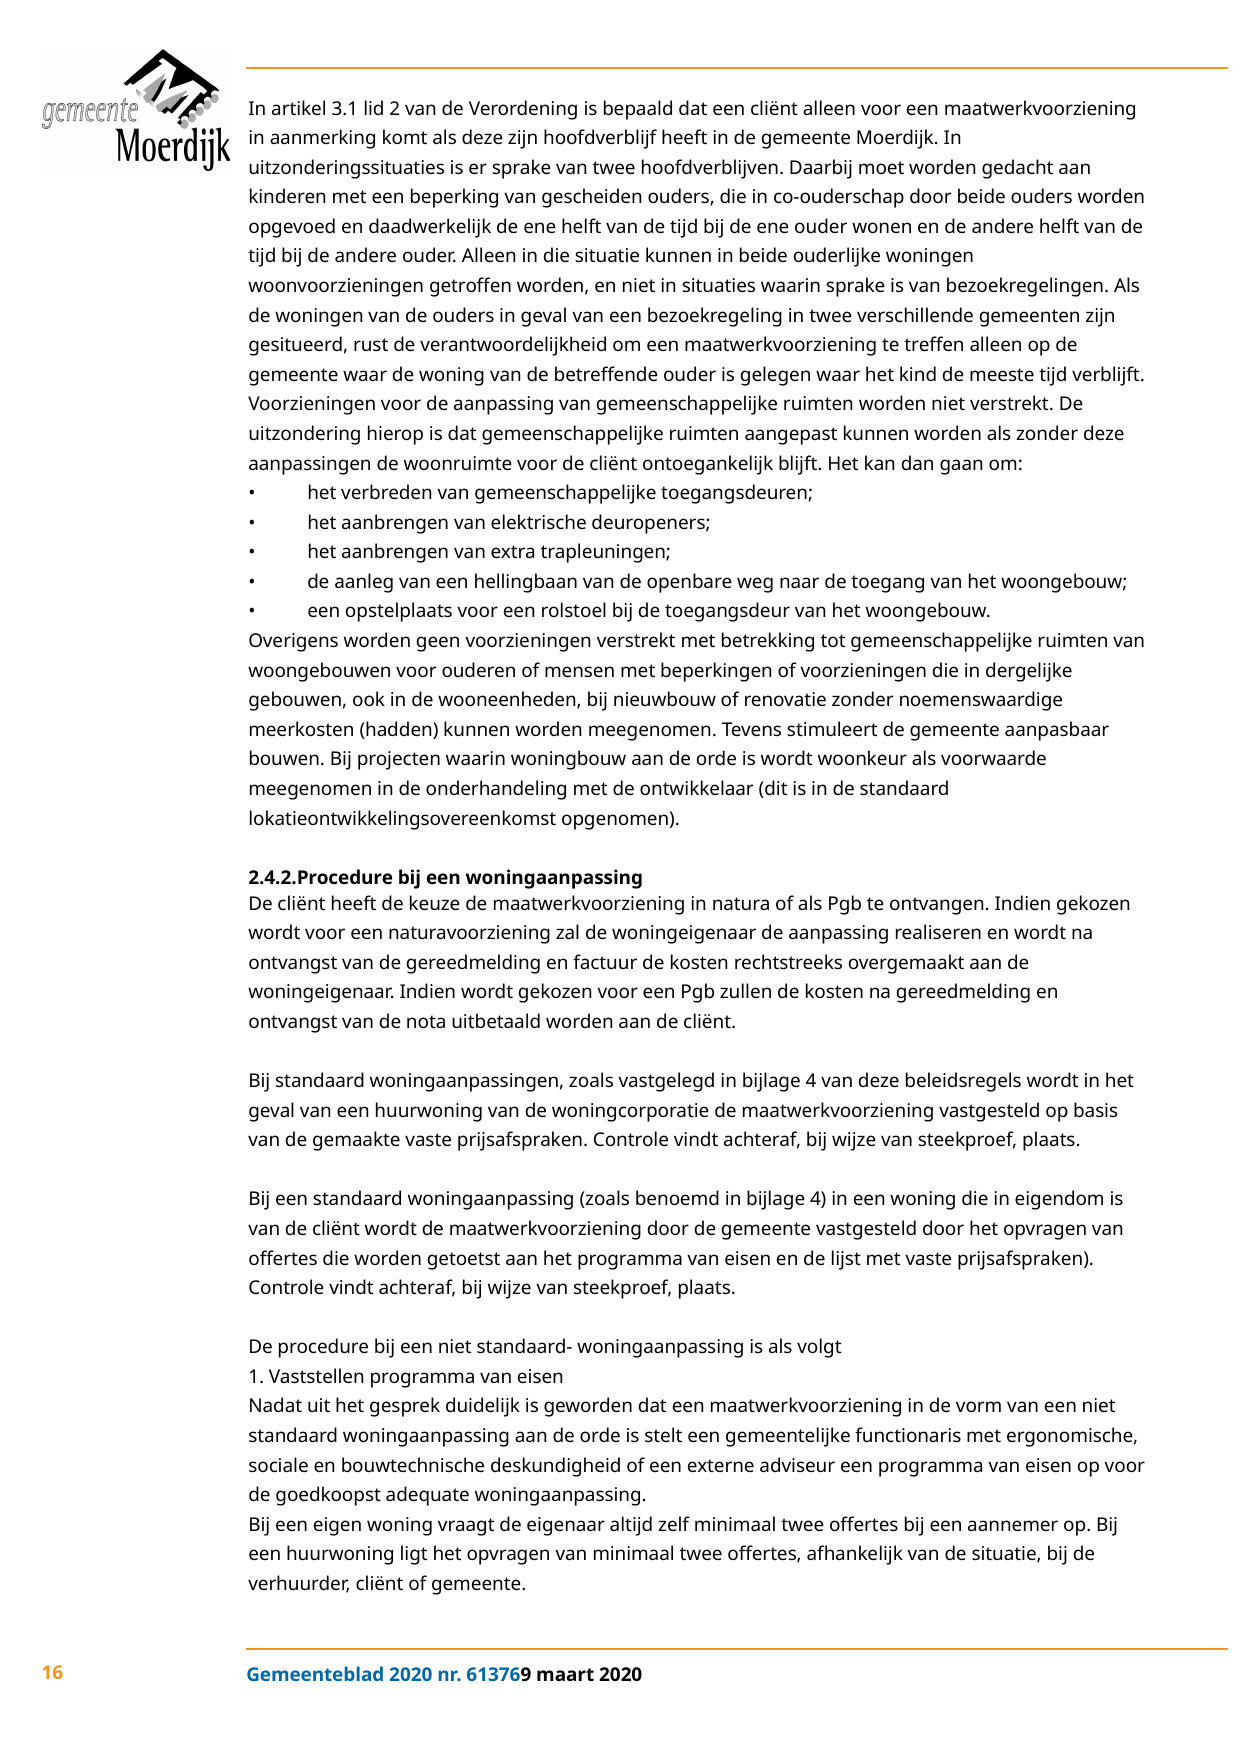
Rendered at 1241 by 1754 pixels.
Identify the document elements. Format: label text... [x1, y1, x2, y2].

list het aanbrengen van extra trapleuningen; [248, 538, 1152, 564]
text In artikel 3.1 lid 2 van de Verordening is bepaald dat een cliënt alleen voor een maatwerkvoorziening in aanmerking komt als deze zijn hoofdverblijf heeft in de gemeente Moerdijk. In uitzonderingssituaties is er sprake van twee hoofdverblijven. Daarbij moet worden gedacht aan kinderen met een beperking van gescheiden ouders, die in co-ouderschap door beide ouders worden opgevoed en daadwerkelijk de ene helft van de tijd bij de ene ouder wonen en de andere helft van de tijd bij de andere ouder. Alleen in die situatie kunnen in beide ouderlijke woningen woonvoorzieningen getroffen worden, en niet in situaties waarin sprake is van bezoekregelingen. Als de woningen van de ouders in geval van een bezoekregeling in twee verschillende gemeenten zijn gesitueerd, rust de verantwoordelijkheid om een maatwerkvoorziening te treffen alleen op de gemeente waar de woning van de betreffende ouder is gelegen waar het kind de meeste tijd verblijft. [248, 95, 1152, 387]
text Nadat uit het gesprek duidelijk is geworden dat een maatwerkvoorziening in de vorm van een niet standaard woningaanpassing aan de orde is stelt een gemeentelijke functionaris met ergonomische, sociale en bouwtechnische deskundigheid of een externe adviseur een programma van eisen op voor de goedkoopst adequate woningaanpassing. [248, 1393, 1152, 1507]
text 1. Vaststellen programma van eisen [248, 1363, 1152, 1389]
text Voorzieningen voor de aanpassing van gemeenschappelijke ruimten worden niet verstrekt. De uitzondering hierop is dat gemeenschappelijke ruimten aangepast kunnen worden als zonder deze aanpassingen de woonruimte voor de cliënt ontoegankelijk blijft. Het kan dan gaan om: [248, 391, 1152, 476]
text Bij standaard woningaanpassingen, zoals vastgelegd in bijlage 4 van deze beleidsregels wordt in het geval van een huurwoning van de woningcorporatie de maatwerkvoorziening vastgesteld op basis van de gemaakte vaste prijsafspraken. Controle vindt achteraf, bij wijze van steekproef, plaats. [248, 1067, 1152, 1152]
text Bij een eigen woning vraagt de eigenaar altijd zelf minimaal twee offertes bij een aannemer op. Bij een huurwoning ligt het opvragen van minimaal twee offertes, afhankelijk van de situatie, bij de verhuurder, cliënt of gemeente. [248, 1511, 1152, 1596]
list het verbreden van gemeenschappelijke toegangsdeuren; [248, 479, 1152, 505]
list de aanleg van een hellingbaan van de openbare weg naar de toegang van het woongebouw; [248, 568, 1152, 594]
text Overigens worden geen voorzieningen verstrekt met betrekking tot gemeenschappelijke ruimten van woongebouwen voor ouderen of mensen met beperkingen of voorzieningen die in dergelijke gebouwen, ook in de wooneenheden, bij nieuwbouw of renovatie zonder noemenswaardige meerkosten (hadden) kunnen worden meegenomen. Tevens stimuleert de gemeente aanpasbaar bouwen. Bij projecten waarin woningbouw aan de orde is wordt woonkeur als voorwaarde meegenomen in de onderhandeling met de ontwikkelaar (dit is in de standaard lokatieontwikkelingsovereenkomst opgenomen). [248, 627, 1152, 831]
text De procedure bij een niet standaard- woningaanpassing is als volgt [248, 1333, 1152, 1359]
text 2.4.2.Procedure bij een woningaanpassing [248, 864, 1152, 890]
text De cliënt heeft de keuze de maatwerkvoorziening in natura of als Pgb te ontvangen. Indien gekozen wordt voor een naturavoorziening zal de woningeigenaar de aanpassing realiseren en wordt na ontvangst van de gereedmelding en factuur de kosten rechtstreeks overgemaakt aan de woningeigenaar. Indien wordt gekozen voor een Pgb zullen de kosten na gereedmelding en ontvangst van de nota uitbetaald worden aan de cliënt. [248, 890, 1152, 1034]
text Bij een standaard woningaanpassing (zoals benoemd in bijlage 4) in een woning die in eigendom is van de cliënt wordt de maatwerkvoorziening door de gemeente vastgesteld door het opvragen van offertes die worden getoetst aan het programma van eisen en de lijst met vaste prijsafspraken). Controle vindt achteraf, bij wijze van steekproef, plaats. [248, 1186, 1152, 1300]
list het aanbrengen van elektrische deuropeners; [248, 509, 1152, 535]
picture [41, 47, 231, 172]
list een opstelplaats voor een rolstoel bij de toegangsdeur van het woongebouw. [248, 598, 1152, 623]
